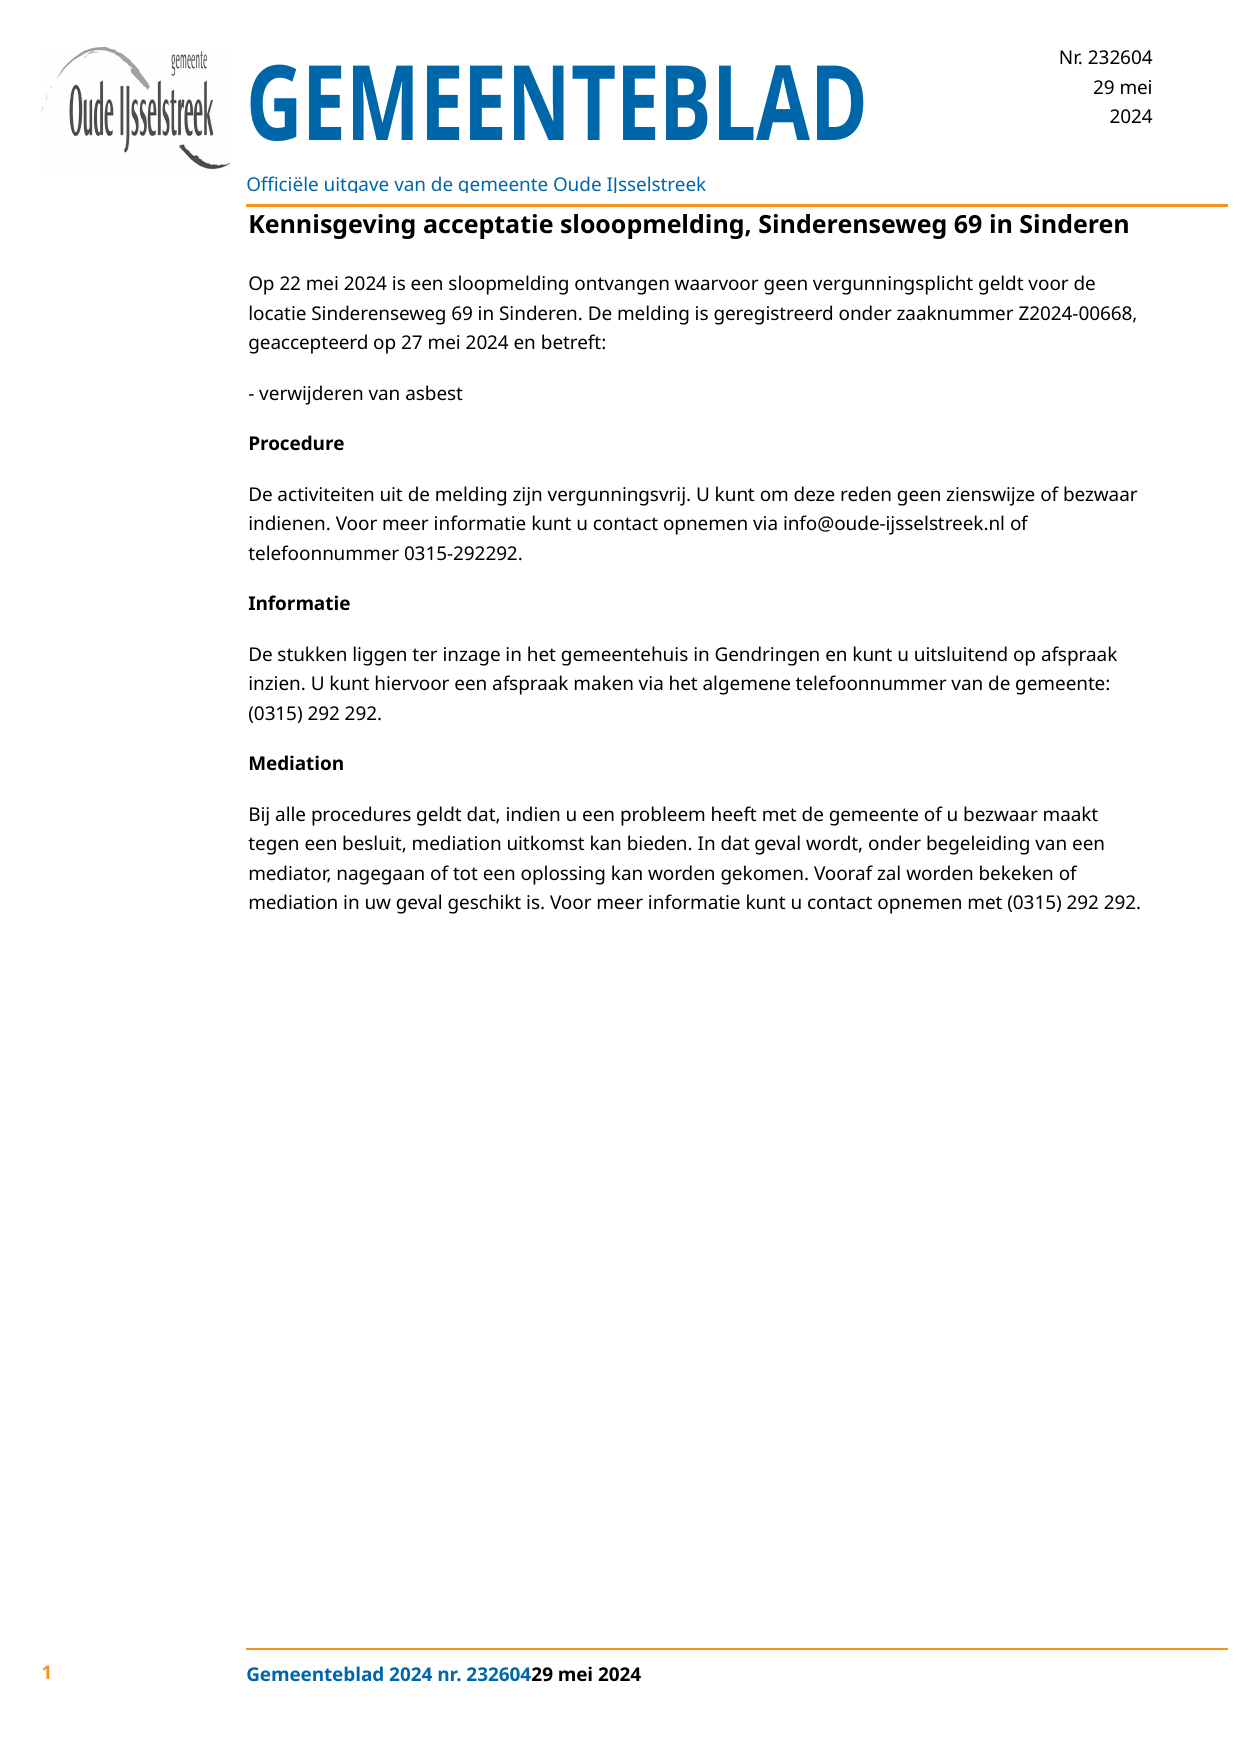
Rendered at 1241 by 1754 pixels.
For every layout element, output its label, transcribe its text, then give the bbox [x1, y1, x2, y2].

text Procedure [248, 430, 1152, 456]
text Kennisgeving acceptatie slooopmelding, Sinderenseweg 69 in Sinderen [248, 207, 1152, 241]
text Op 22 mei 2024 is een sloopmelding ontvangen waarvoor geen vergunningsplicht geldt voor de locatie Sinderenseweg 69 in Sinderen. De melding is geregistreerd onder zaaknummer Z2024-00668, geaccepteerd op 27 mei 2024 en betreft: [248, 270, 1152, 355]
text Informatie [248, 590, 1152, 616]
text Bij alle procedures geldt dat, indien u een probleem heeft met de gemeente of u bezwaar maakt tegen een besluit, mediation uitkomst kan bieden. In dat geval wordt, onder begeleiding van een mediator, nagegaan of tot een oplossing kan worden gekomen. Vooraf zal worden bekeken of mediation in uw geval geschikt is. Voor meer informatie kunt u contact opnemen met (0315) 292 292. [248, 801, 1152, 915]
text De activiteiten uit de melding zijn vergunningsvrij. U kunt om deze reden geen zienswijze of bezwaar indienen. Voor meer informatie kunt u contact opnemen via info@oude-ijsselstreek.nl of telefoonnummer 0315-292292. [248, 481, 1152, 566]
text Mediation [248, 750, 1152, 776]
picture [41, 47, 231, 172]
text - verwijderen van asbest [248, 380, 1152, 406]
text De stukken liggen ter inzage in het gemeentehuis in Gendringen en kunt u uitsluitend op afspraak inzien. U kunt hiervoor een afspraak maken via het algemene telefoonnummer van de gemeente: (0315) 292 292. [248, 641, 1152, 726]
